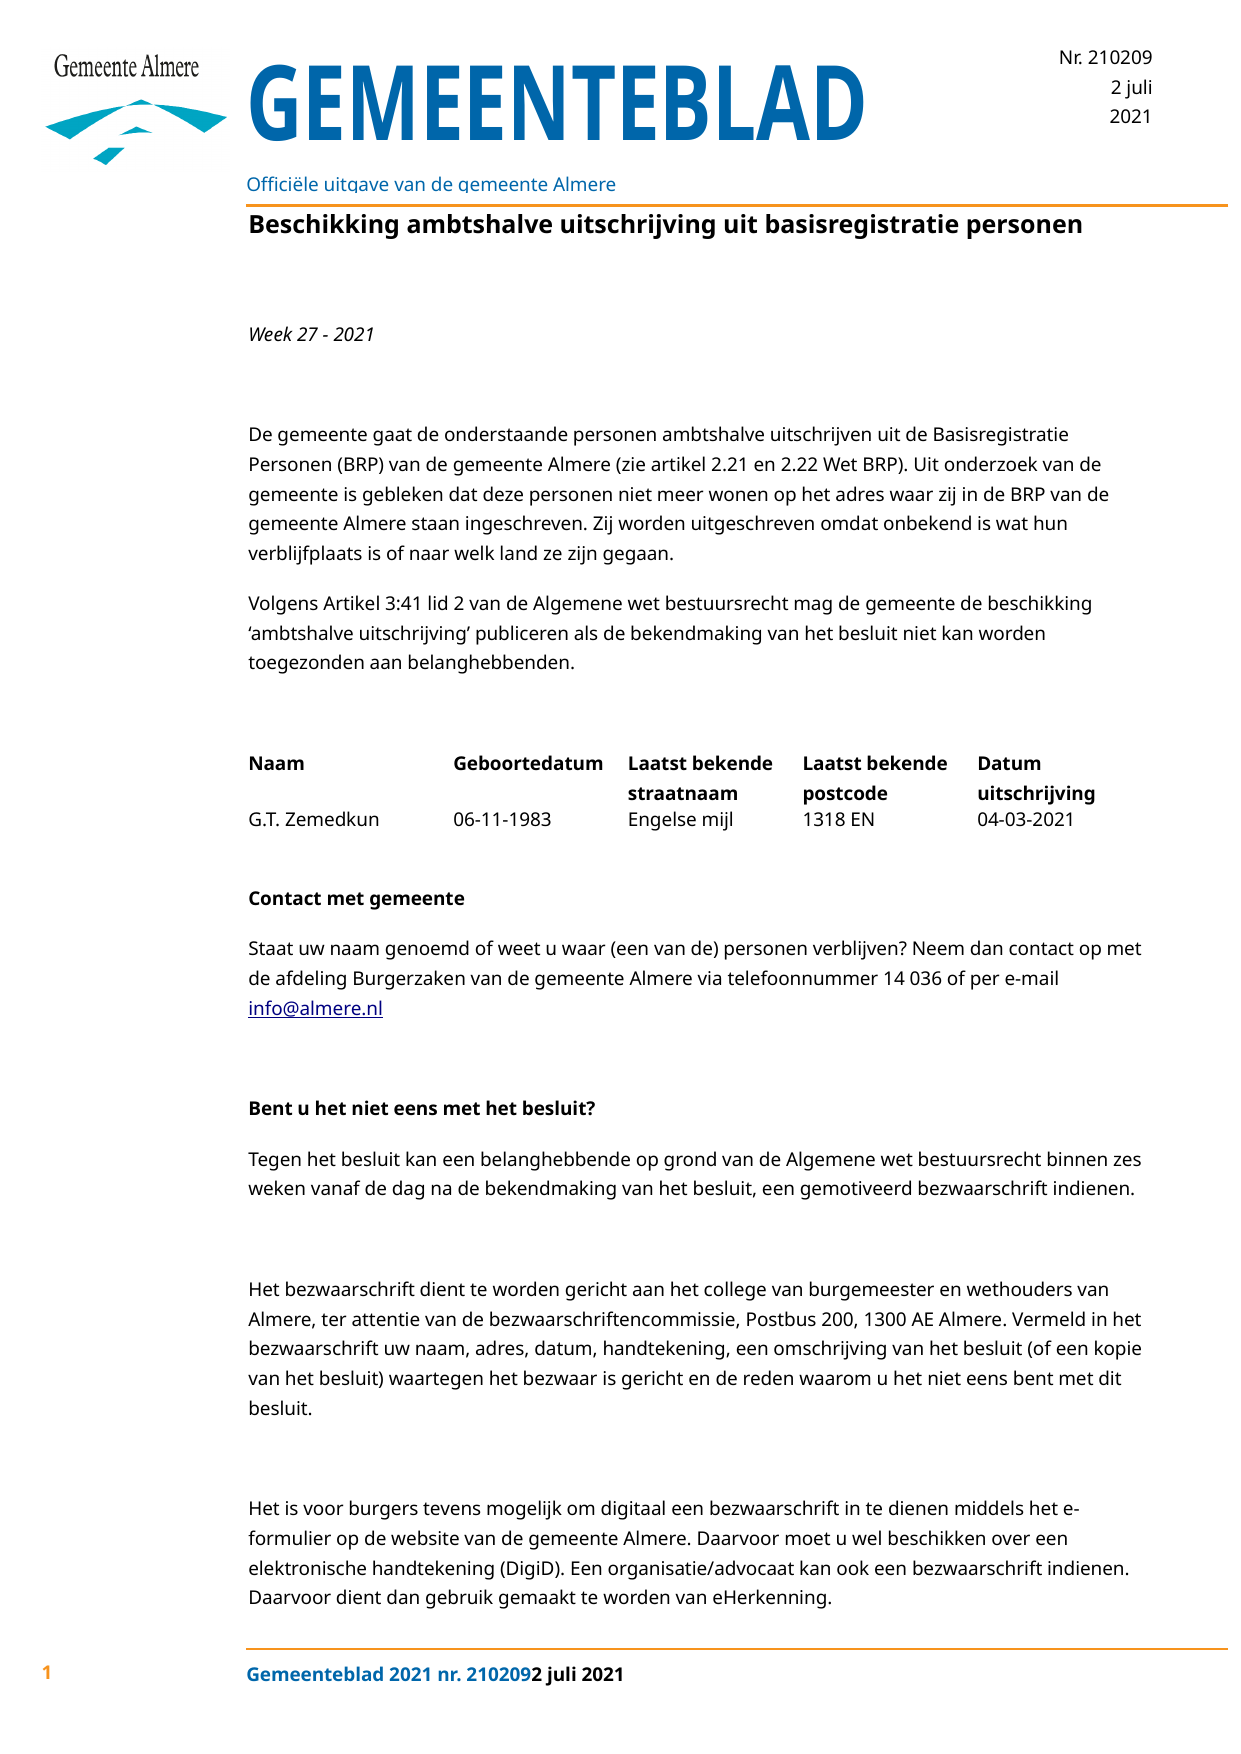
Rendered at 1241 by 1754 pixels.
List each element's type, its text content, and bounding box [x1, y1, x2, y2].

table_cell Engelse mijl [628, 806, 802, 831]
table_header Naam [248, 750, 453, 806]
table_header Geboortedatum [453, 750, 628, 806]
text Tegen het besluit kan een belanghebbende op grond van de Algemene wet bestuursrecht binnen zes weken vanaf de dag na de bekendmaking van het besluit, een gemotiveerd bezwaarschrift indienen. [248, 1146, 1152, 1201]
text Het is voor burgers tevens mogelijk om digitaal een bezwaarschrift in te dienen middels het e-formulier op de website van de gemeente Almere. Daarvoor moet u wel beschikken over een elektronische handtekening (DigiD). Een organisatie/advocaat kan ook een bezwaarschrift indienen. Daarvoor dient dan gebruik gemaakt te worden van eHerkenning. [248, 1496, 1152, 1610]
table_header Laatst bekende straatnaam [628, 750, 802, 806]
table_header Laatst bekende postcode [802, 750, 977, 806]
text Beschikking ambtshalve uitschrijving uit basisregistratie personen [248, 207, 1152, 241]
table_cell 1318 EN [802, 806, 977, 831]
text Bent u het niet eens met het besluit? [248, 1096, 1152, 1121]
text Volgens Artikel 3:41 lid 2 van de Algemene wet bestuursrecht mag de gemeente de beschikking ‘ambtshalve uitschrijving’ publiceren als de bekendmaking van het besluit niet kan worden toegezonden aan belanghebbenden. [248, 590, 1152, 675]
text Contact met gemeente [248, 885, 1152, 911]
table_cell G.T. Zemedkun [248, 806, 453, 831]
table_header Datum uitschrijving [977, 750, 1152, 806]
table_cell 06-11-1983 [453, 806, 628, 831]
text Week 27 - 2021 [248, 321, 1152, 346]
picture [41, 47, 231, 172]
text Het bezwaarschrift dient te worden gericht aan het college van burgemeester en wethouders van Almere, ter attentie van de bezwaarschriftencommissie, Postbus 200, 1300 AE Almere. Vermeld in het bezwaarschrift uw naam, adres, datum, handtekening, een omschrijving van het besluit (of een kopie van het besluit) waartegen het bezwaar is gericht en de reden waarom u het niet eens bent met dit besluit. [248, 1276, 1152, 1420]
text Staat uw naam genoemd of weet u waar (een van de) personen verblijven? Neem dan contact op met de afdeling Burgerzaken van de gemeente Almere via telefoonnummer 14 036 of per e-mail info@almere.nl [248, 936, 1152, 1020]
text De gemeente gaat de onderstaande personen ambtshalve uitschrijven uit de Basisregistratie Personen (BRP) van de gemeente Almere (zie artikel 2.21 en 2.22 Wet BRP). Uit onderzoek van de gemeente is gebleken dat deze personen niet meer wonen op het adres waar zij in de BRP van de gemeente Almere staan ingeschreven. Zij worden uitgeschreven omdat onbekend is wat hun verblijfplaats is of naar welk land ze zijn gegaan. [248, 422, 1152, 566]
table_cell 04-03-2021 [977, 806, 1152, 831]
